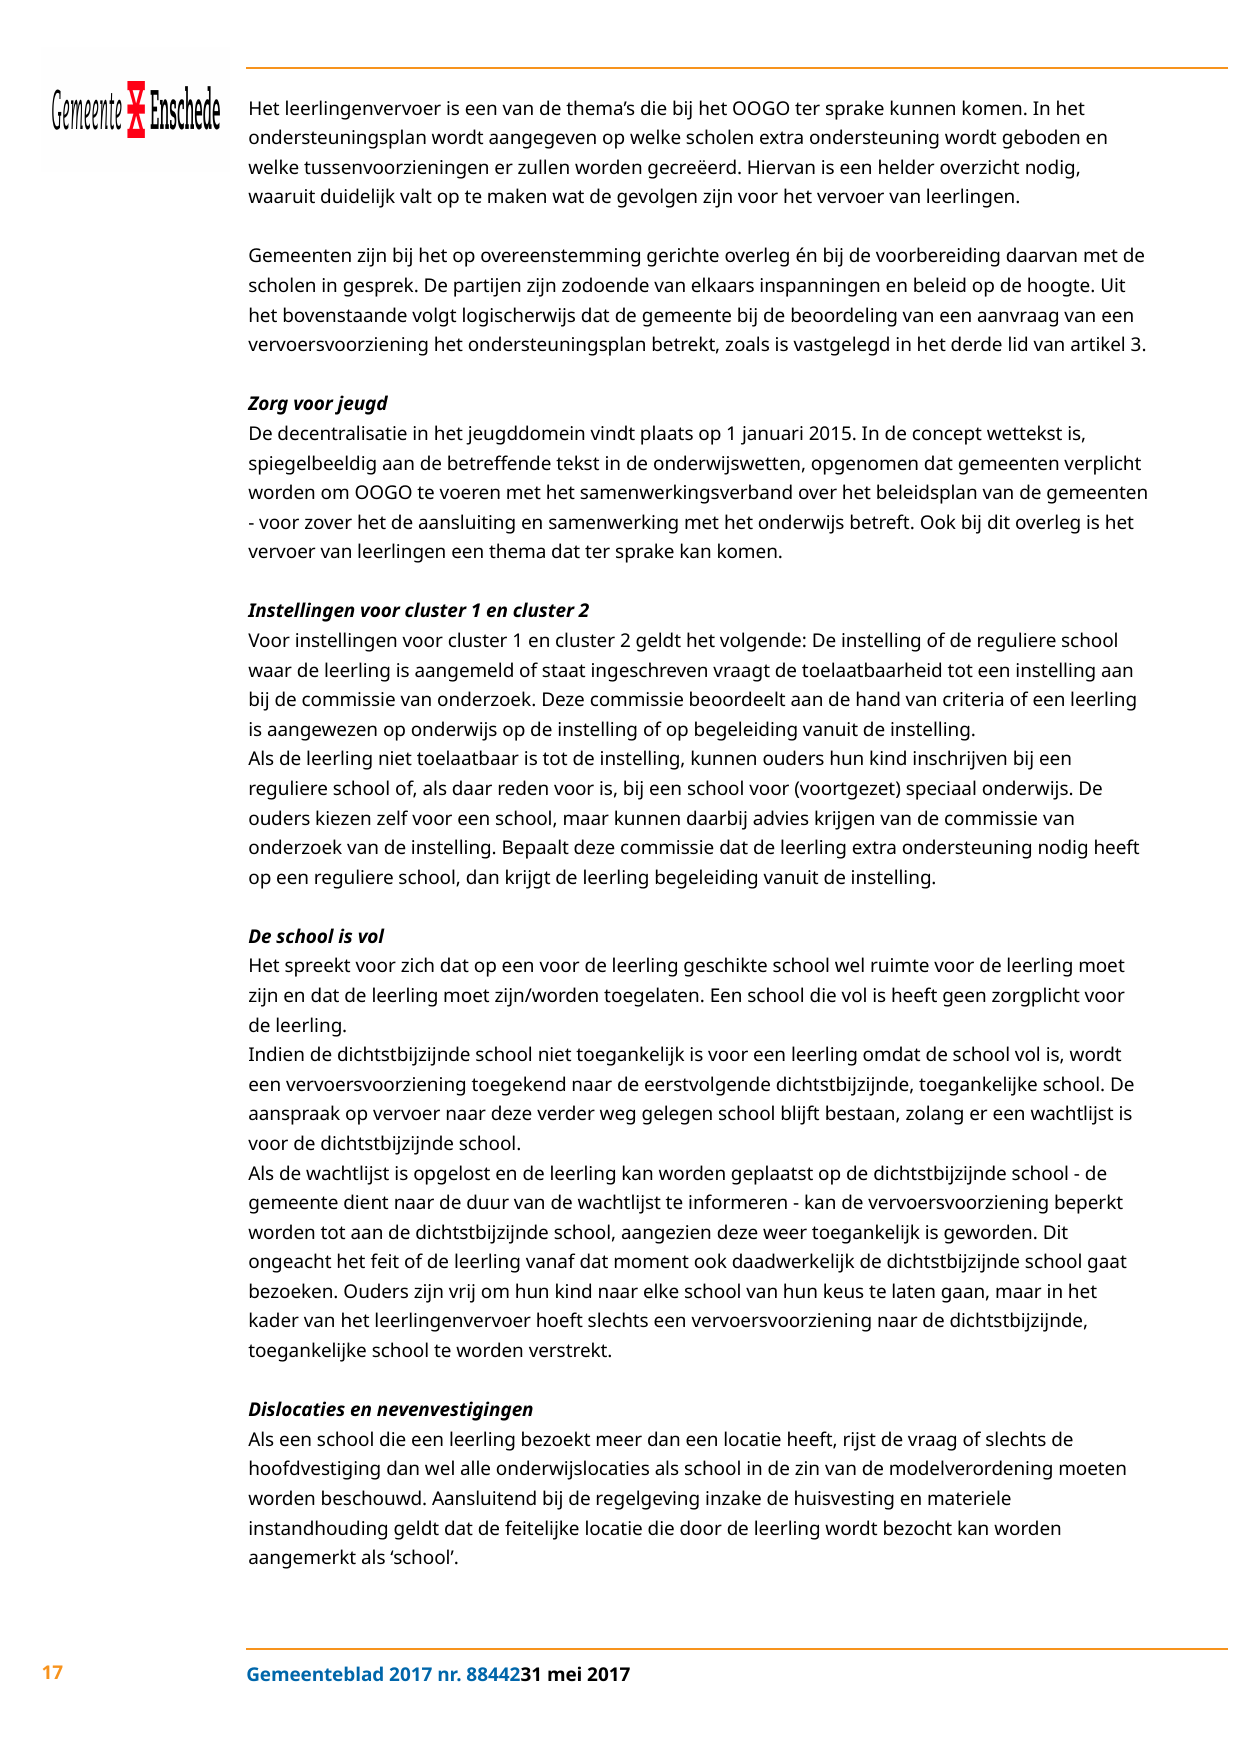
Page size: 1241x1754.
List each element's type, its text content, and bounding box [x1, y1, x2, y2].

text De decentralisatie in het jeugddomein vindt plaats op 1 januari 2015. In de concept wettekst is, spiegelbeeldig aan de betreffende tekst in de onderwijswetten, opgenomen dat gemeenten verplicht worden om OOGO te voeren met het samenwerkingsverband over het beleidsplan van de gemeenten - voor zover het de aansluiting en samenwerking met het onderwijs betreft. Ook bij dit overleg is het vervoer van leerlingen een thema dat ter sprake kan komen. [248, 420, 1152, 564]
text Als de leerling niet toelaatbaar is tot de instelling, kunnen ouders hun kind inschrijven bij een reguliere school of, als daar reden voor is, bij een school voor (voortgezet) speciaal onderwijs. De ouders kiezen zelf voor een school, maar kunnen daarbij advies krijgen van de commissie van onderzoek van de instelling. Bepaalt deze commissie dat de leerling extra ondersteuning nodig heeft op een reguliere school, dan krijgt de leerling begeleiding vanuit de instelling. [248, 746, 1152, 890]
text Als een school die een leerling bezoekt meer dan een locatie heeft, rijst de vraag of slechts de hoofdvestiging dan wel alle onderwijslocaties als school in de zin van de modelverordening moeten worden beschouwd. Aansluitend bij de regelgeving inzake de huisvesting en materiele instandhouding geldt dat de feitelijke locatie die door de leerling wordt bezocht kan worden aangemerkt als ‘school’. [248, 1426, 1152, 1570]
text Voor instellingen voor cluster 1 en cluster 2 geldt het volgende: De instelling of de reguliere school waar de leerling is aangemeld of staat ingeschreven vraagt de toelaatbaarheid tot een instelling aan bij de commissie van onderzoek. Deze commissie beoordeelt aan de hand van criteria of een leerling is aangewezen op onderwijs op de instelling of op begeleiding vanuit de instelling. [248, 627, 1152, 742]
text De school is vol [248, 923, 1152, 949]
text Dislocaties en nevenvestigingen [248, 1396, 1152, 1422]
text Het leerlingenvervoer is een van de thema’s die bij het OOGO ter sprake kunnen komen. In het ondersteuningsplan wordt aangegeven op welke scholen extra ondersteuning wordt geboden en welke tussenvoorzieningen er zullen worden gecreëerd. Hiervan is een helder overzicht nodig, waaruit duidelijk valt op te maken wat de gevolgen zijn voor het vervoer van leerlingen. [248, 95, 1152, 209]
picture [41, 47, 231, 172]
text Gemeenten zijn bij het op overeenstemming gerichte overleg én bij de voorbereiding daarvan met de scholen in gesprek. De partijen zijn zodoende van elkaars inspanningen en beleid op de hoogte. Uit het bovenstaande volgt logischerwijs dat de gemeente bij de beoordeling van een aanvraag van een vervoersvoorziening het ondersteuningsplan betrekt, zoals is vastgelegd in het derde lid van artikel 3. [248, 243, 1152, 357]
text Het spreekt voor zich dat op een voor de leerling geschikte school wel ruimte voor de leerling moet zijn en dat de leerling moet zijn/worden toegelaten. Een school die vol is heeft geen zorgplicht voor de leerling. [248, 953, 1152, 1038]
text Als de wachtlijst is opgelost en de leerling kan worden geplaatst op de dichtstbijzijnde school - de gemeente dient naar de duur van de wachtlijst te informeren - kan de vervoersvoorziening beperkt worden tot aan de dichtstbijzijnde school, aangezien deze weer toegankelijk is geworden. Dit ongeacht het feit of de leerling vanaf dat moment ook daadwerkelijk de dichtstbijzijnde school gaat bezoeken. Ouders zijn vrij om hun kind naar elke school van hun keus te laten gaan, maar in het kader van het leerlingenvervoer hoeft slechts een vervoersvoorziening naar de dichtstbijzijnde, toegankelijke school te worden verstrekt. [248, 1160, 1152, 1363]
text Indien de dichtstbijzijnde school niet toegankelijk is voor een leerling omdat de school vol is, wordt een vervoersvoorziening toegekend naar de eerstvolgende dichtstbijzijnde, toegankelijke school. De aanspraak op vervoer naar deze verder weg gelegen school blijft bestaan, zolang er een wachtlijst is voor de dichtstbijzijnde school. [248, 1041, 1152, 1156]
text Zorg voor jeugd [248, 391, 1152, 416]
text Instellingen voor cluster 1 en cluster 2 [248, 598, 1152, 623]
